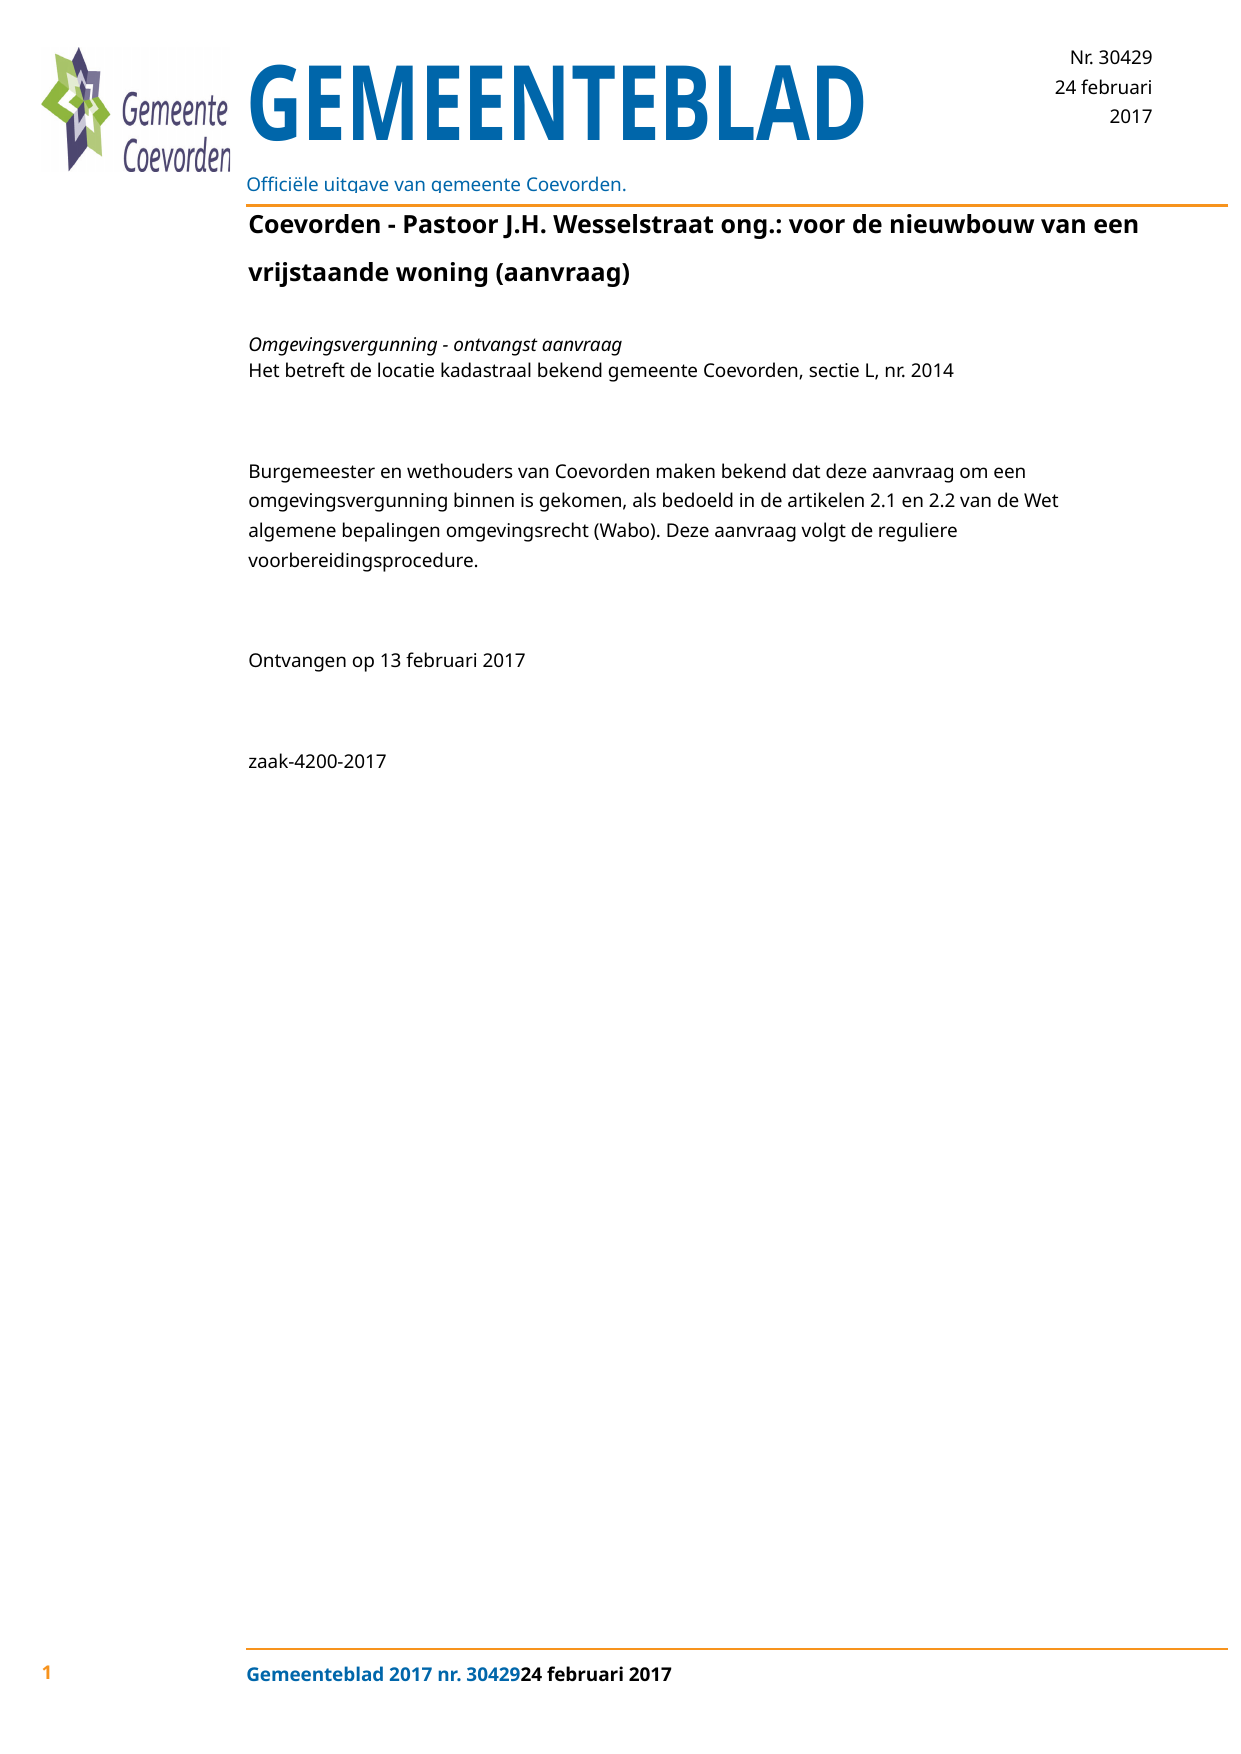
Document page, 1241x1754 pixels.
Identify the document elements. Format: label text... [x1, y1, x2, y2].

text zaak-4200-2017 [248, 748, 1152, 774]
text Het betreft de locatie kadastraal bekend gemeente Coevorden, sectie L, nr. 2014 [248, 357, 1152, 383]
text Omgevingsvergunning - ontvangst aanvraag [248, 331, 1152, 357]
picture [41, 47, 231, 172]
text Burgemeester en wethouders van Coevorden maken bekend dat deze aanvraag om een omgevingsvergunning binnen is gekomen, als bedoeld in de artikelen 2.1 en 2.2 van de Wet algemene bepalingen omgevingsrecht (Wabo). Deze aanvraag volgt de reguliere voorbereidingsprocedure. [248, 458, 1152, 572]
text Ontvangen op 13 februari 2017 [248, 648, 1152, 673]
text Coevorden - Pastoor J.H. Wesselstraat ong.: voor de nieuwbouw van een vrijstaande woning (aanvraag) [248, 207, 1152, 288]
